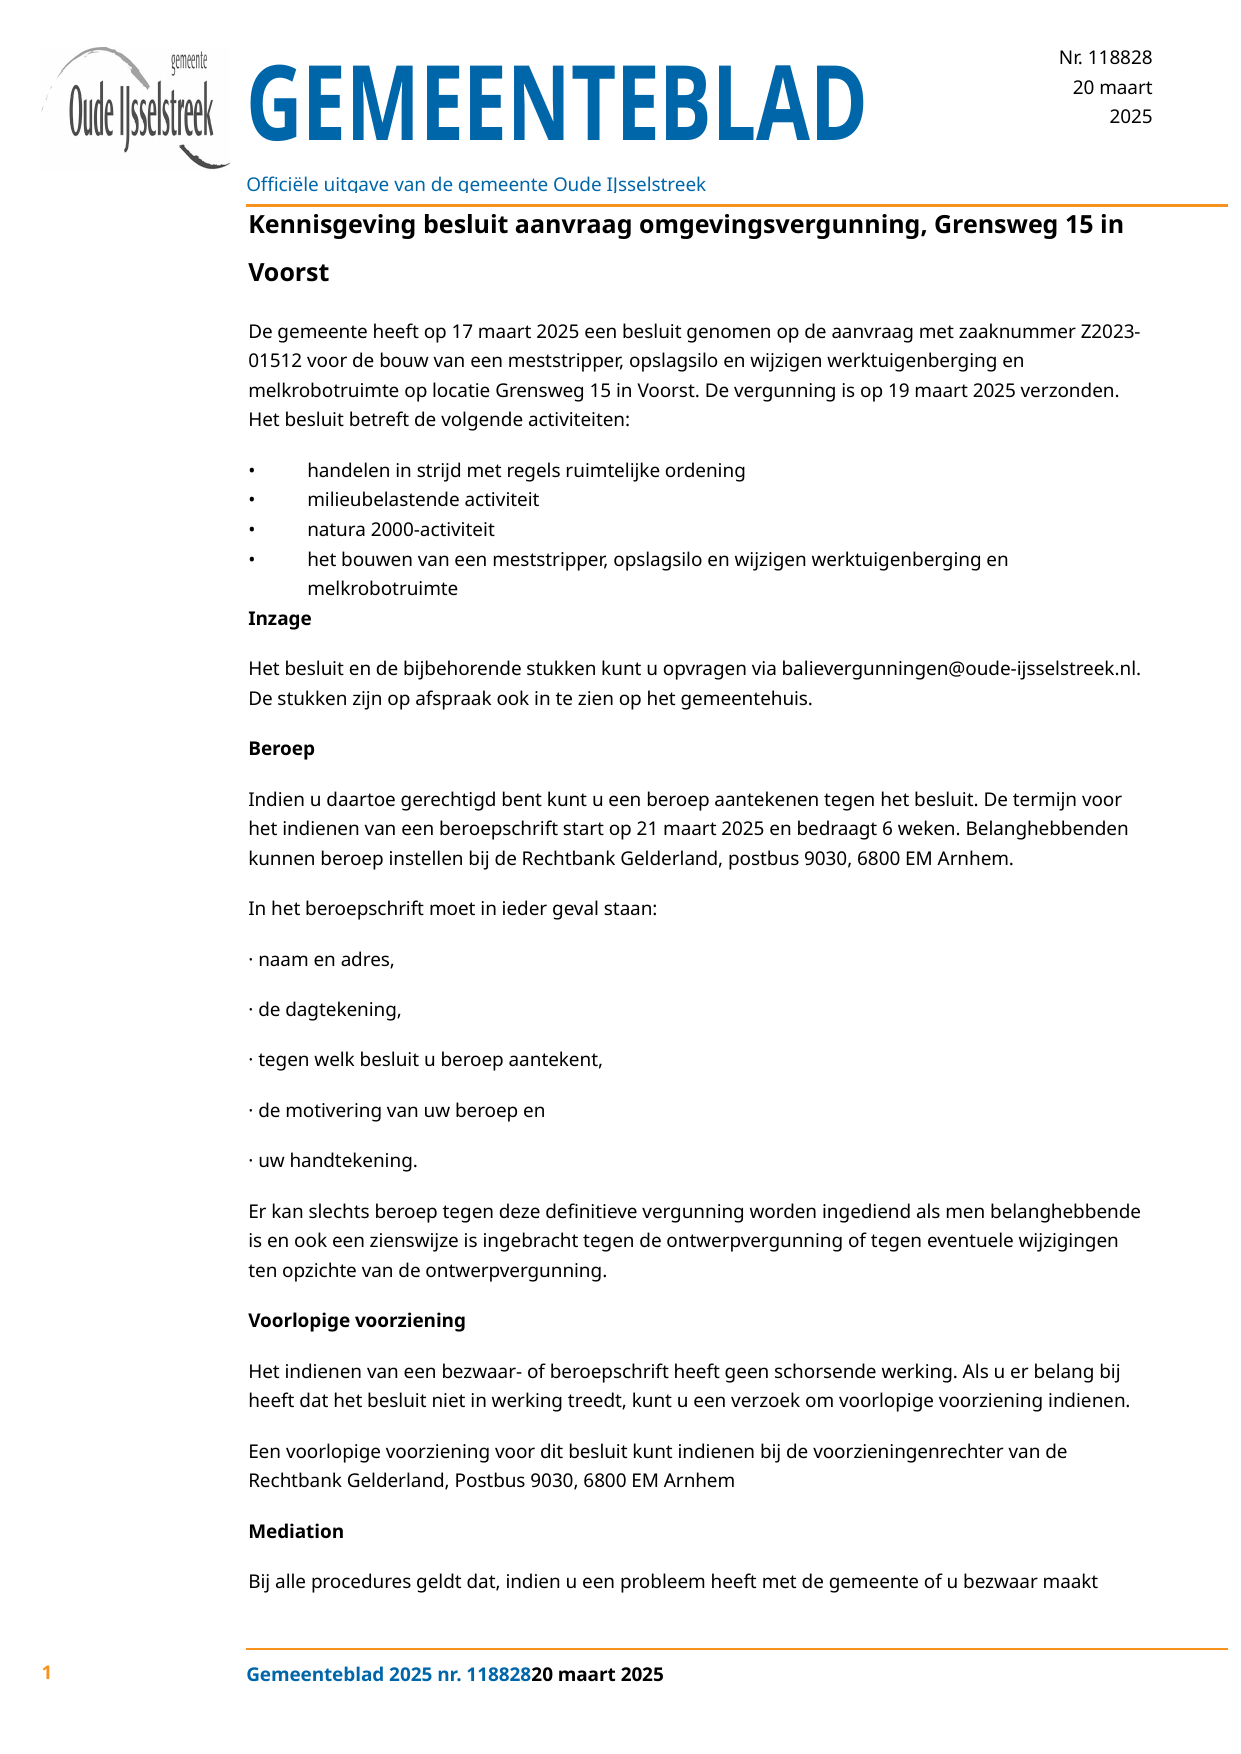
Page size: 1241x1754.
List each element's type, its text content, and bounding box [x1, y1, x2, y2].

text Het besluit en de bijbehorende stukken kunt u opvragen via balievergunningen@oude-ijsselstreek.nl. De stukken zijn op afspraak ook in te zien op het gemeentehuis. [248, 655, 1152, 711]
text Een voorlopige voorziening voor dit besluit kunt indienen bij de voorzieningenrechter van de Rechtbank Gelderland, Postbus 9030, 6800 EM Arnhem [248, 1438, 1152, 1493]
text · de motivering van uw beroep en [248, 1097, 1152, 1123]
text Mediation [248, 1518, 1152, 1544]
text Beroep [248, 735, 1152, 761]
text · de dagtekening, [248, 996, 1152, 1022]
list handelen in strijd met regels ruimtelijke ordening [248, 457, 1152, 483]
text Bij alle procedures geldt dat, indien u een probleem heeft met de gemeente of u bezwaar maakt [248, 1568, 1152, 1594]
text · naam en adres, [248, 946, 1152, 972]
text Er kan slechts beroep tegen deze definitieve vergunning worden ingediend als men belanghebbende is en ook een zienswijze is ingebracht tegen de ontwerpvergunning of tegen eventuele wijzigingen ten opzichte van de ontwerpvergunning. [248, 1198, 1152, 1283]
text Indien u daartoe gerechtigd bent kunt u een beroep aantekenen tegen het besluit. De termijn voor het indienen van een beroepschrift start op 21 maart 2025 en bedraagt 6 weken. Belanghebbenden kunnen beroep instellen bij de Rechtbank Gelderland, postbus 9030, 6800 EM Arnhem. [248, 786, 1152, 871]
picture [41, 47, 231, 172]
list het bouwen van een meststripper, opslagsilo en wijzigen werktuigenberging en melkrobotruimte [248, 546, 1152, 601]
text Inzage [248, 605, 1152, 631]
text · tegen welk besluit u beroep aantekent, [248, 1047, 1152, 1072]
text Het indienen van een bezwaar- of beroepschrift heeft geen schorsende werking. Als u er belang bij heeft dat het besluit niet in werking treedt, kunt u een verzoek om voorlopige voorziening indienen. [248, 1358, 1152, 1413]
list natura 2000-activiteit [248, 516, 1152, 542]
list milieubelastende activiteit [248, 487, 1152, 512]
text Kennisgeving besluit aanvraag omgevingsvergunning, Grensweg 15 in Voorst [248, 207, 1152, 288]
text · uw handtekening. [248, 1147, 1152, 1173]
text Voorlopige voorziening [248, 1307, 1152, 1333]
text De gemeente heeft op 17 maart 2025 een besluit genomen op de aanvraag met zaaknummer Z2023-01512 voor de bouw van een meststripper, opslagsilo en wijzigen werktuigenberging en melkrobotruimte op locatie Grensweg 15 in Voorst. De vergunning is op 19 maart 2025 verzonden. Het besluit betreft de volgende activiteiten: [248, 318, 1152, 432]
text In het beroepschrift moet in ieder geval staan: [248, 895, 1152, 921]
